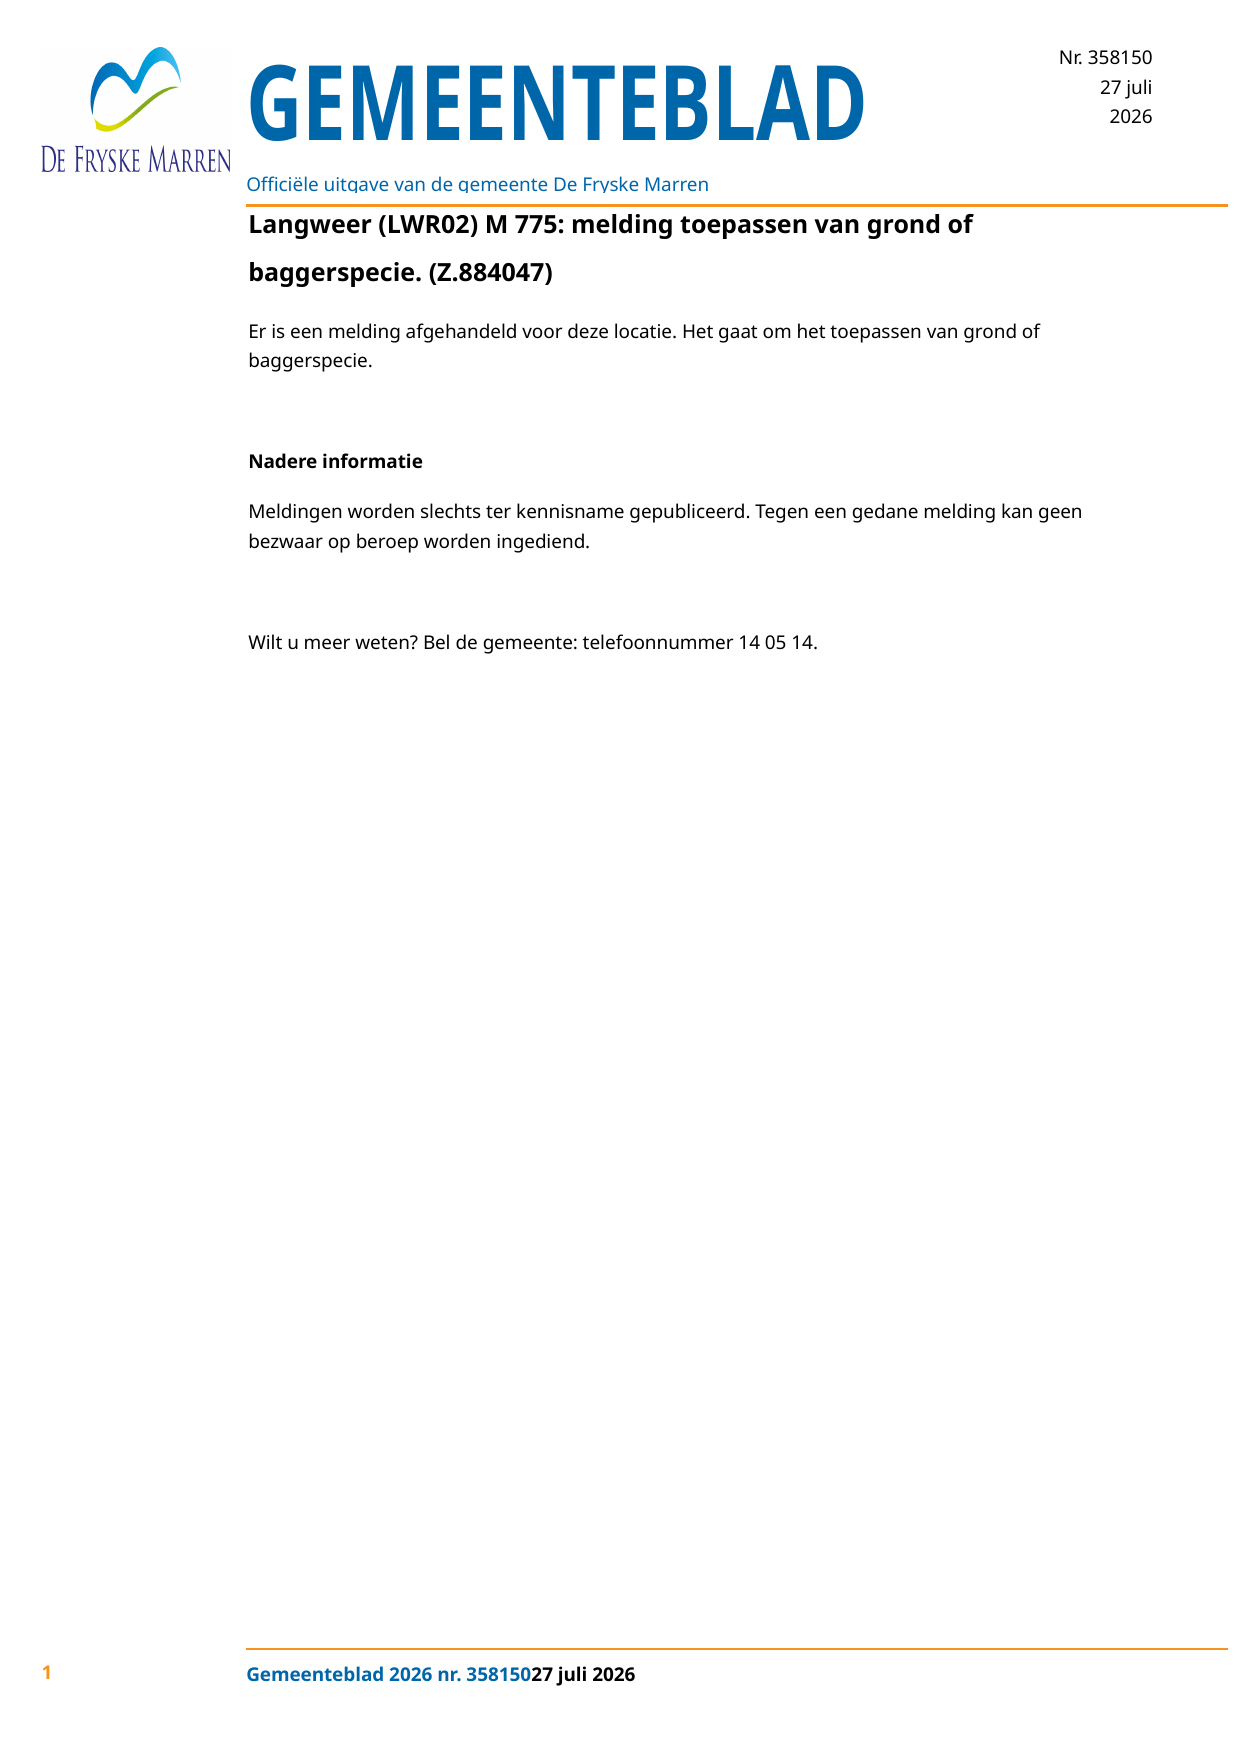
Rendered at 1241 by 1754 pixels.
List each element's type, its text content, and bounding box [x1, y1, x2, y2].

text Langweer (LWR02) M 775: melding toepassen van grond of baggerspecie. (Z.884047) [248, 207, 1152, 288]
text Meldingen worden slechts ter kennisname gepubliceerd. Tegen een gedane melding kan geen bezwaar op beroep worden ingediend. [248, 499, 1152, 554]
text Nadere informatie [248, 448, 1152, 474]
text Wilt u meer weten? Bel de gemeente: telefoonnummer 14 05 14. [248, 629, 1152, 655]
picture [41, 47, 231, 172]
text Er is een melding afgehandeld voor deze locatie. Het gaat om het toepassen van grond of baggerspecie. [248, 318, 1152, 373]
